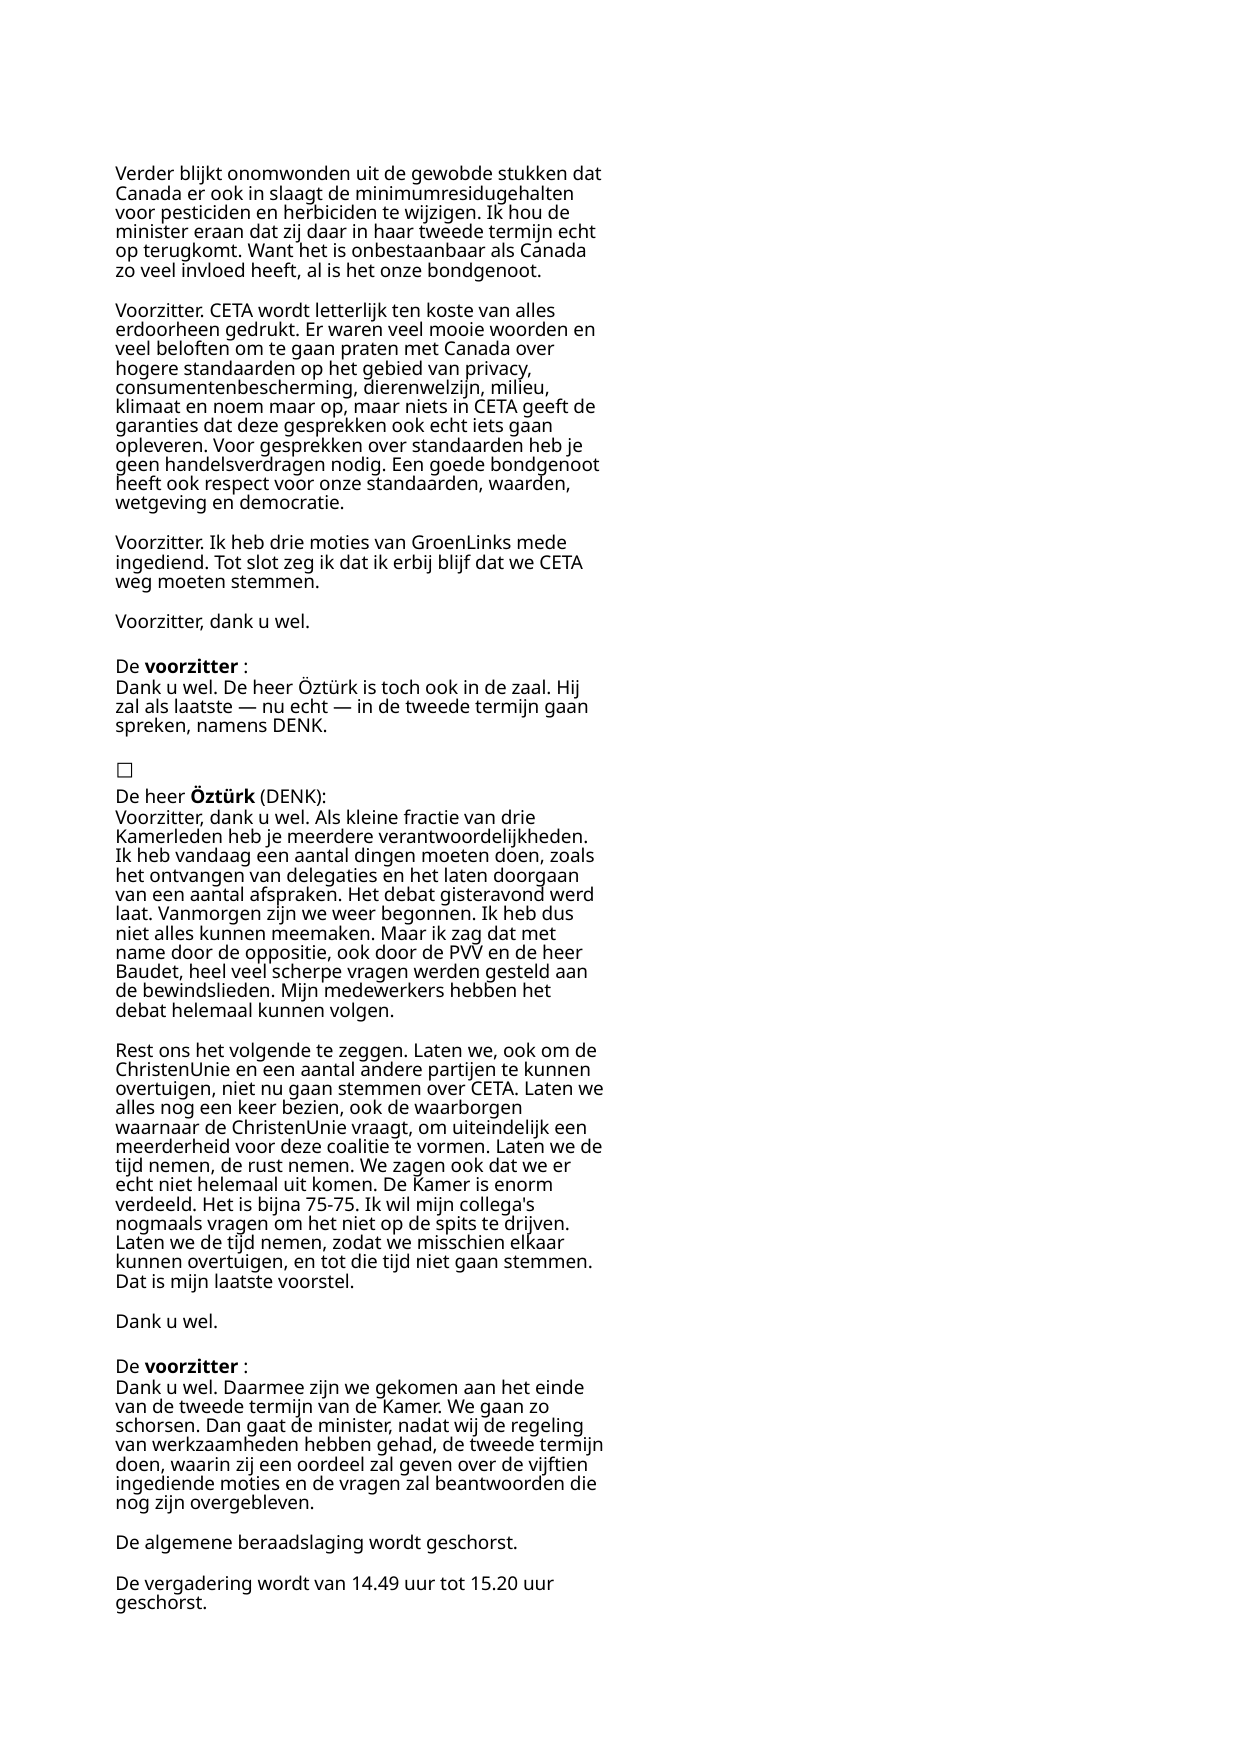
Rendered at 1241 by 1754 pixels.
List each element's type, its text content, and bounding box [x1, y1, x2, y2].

text Dank u wel. [115, 1313, 605, 1332]
text De vergadering wordt van 14.49 uur tot 15.20 uur geschorst. [115, 1574, 605, 1613]
text De heer Öztürk (DENK): [115, 783, 605, 809]
text Rest ons het volgende te zeggen. Laten we, ook om de ChristenUnie en een aantal andere partijen te kunnen overtuigen, niet nu gaan stemmen over CETA. Laten we alles nog een keer bezien, ook de waarborgen waarnaar de ChristenUnie vraagt, om uiteindelijk een meerderheid voor deze coalitie te vormen. Laten we de tijd nemen, de rust nemen. We zagen ook dat we er echt niet helemaal uit komen. De Kamer is enorm verdeeld. Het is bijna 75-75. Ik wil mijn collega's nogmaals vragen om het niet op de spits te drijven. Laten we de tijd nemen, zodat we misschien elkaar kunnen overtuigen, en tot die tijd niet gaan stemmen. Dat is mijn laatste voorstel. [115, 1042, 605, 1292]
text De voorzitter : [115, 1353, 605, 1379]
text ⬜ [115, 757, 605, 783]
text Verder blijkt onomwonden uit de gewobde stukken dat Canada er ook in slaagt de minimumresidugehalten voor pesticiden en herbiciden te wijzigen. Ik hou de minister eraan dat zij daar in haar tweede termijn echt op terugkomt. Want het is onbestaanbaar als Canada zo veel invloed heeft, al is het onze bondgenoot. [115, 165, 605, 281]
text De algemene beraadslaging wordt geschorst. [115, 1534, 605, 1554]
text Dank u wel. De heer Öztürk is toch ook in de zaal. Hij zal als laatste — nu echt — in de tweede termijn gaan spreken, namens DENK. [115, 679, 605, 737]
text Voorzitter, dank u wel. [115, 613, 605, 632]
text Voorzitter. Ik heb drie moties van GroenLinks mede ingediend. Tot slot zeg ik dat ik erbij blijf dat we CETA weg moeten stemmen. [115, 534, 605, 592]
text Voorzitter. CETA wordt letterlijk ten koste van alles erdoorheen gedrukt. Er waren veel mooie woorden en veel beloften om te gaan praten met Canada over hogere standaarden op het gebied van privacy, consumentenbescherming, dierenwelzijn, milieu, klimaat en noem maar op, maar niets in CETA geeft de garanties dat deze gesprekken ook echt iets gaan opleveren. Voor gesprekken over standaarden heb je geen handelsverdragen nodig. Een goede bondgenoot heeft ook respect voor onze standaarden, waarden, wetgeving en democratie. [115, 302, 605, 514]
text Dank u wel. Daarmee zijn we gekomen aan het einde van de tweede termijn van de Kamer. We gaan zo schorsen. Dan gaat de minister, nadat wij de regeling van werkzaamheden hebben gehad, de tweede termijn doen, waarin zij een oordeel zal geven over de vijftien ingediende moties en de vragen zal beantwoorden die nog zijn overgebleven. [115, 1379, 605, 1513]
text Voorzitter, dank u wel. Als kleine fractie van drie Kamerleden heb je meerdere verantwoordelijkheden. Ik heb vandaag een aantal dingen moeten doen, zoals het ontvangen van delegaties en het laten doorgaan van een aantal afspraken. Het debat gisteravond werd laat. Vanmorgen zijn we weer begonnen. Ik heb dus niet alles kunnen meemaken. Maar ik zag dat met name door de oppositie, ook door de PVV en de heer Baudet, heel veel scherpe vragen werden gesteld aan de bewindslieden. Mijn medewerkers hebben het debat helemaal kunnen volgen. [115, 809, 605, 1021]
text De voorzitter : [115, 653, 605, 679]
